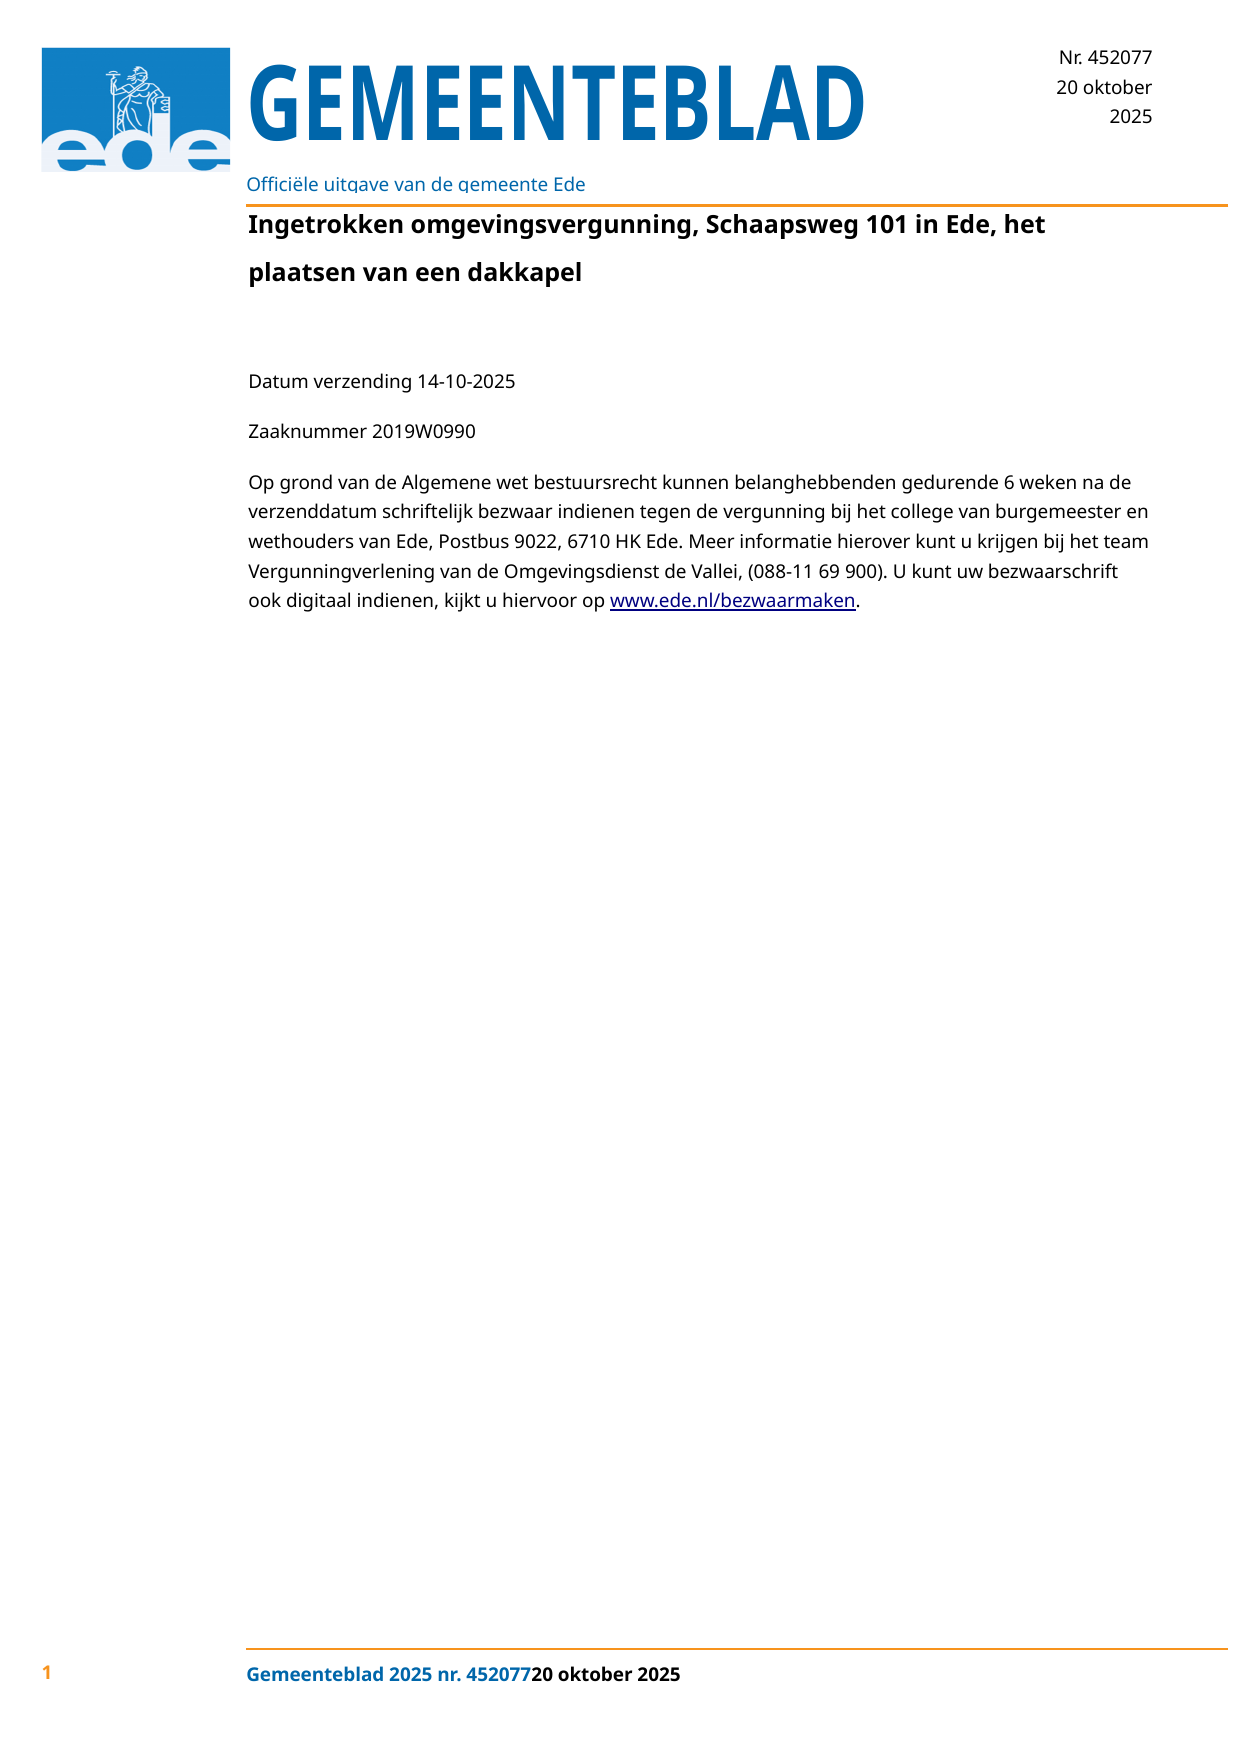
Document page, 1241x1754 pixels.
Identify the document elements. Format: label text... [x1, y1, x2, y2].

text Ingetrokken omgevingsvergunning, Schaapsweg 101 in Ede, het plaatsen van een dakkapel [248, 207, 1152, 288]
text Datum verzending 14-10-2025 [248, 368, 1152, 394]
text Op grond van de Algemene wet bestuursrecht kunnen belanghebbenden gedurende 6 weken na de verzenddatum schriftelijk bezwaar indienen tegen de vergunning bij het college van burgemeester en wethouders van Ede, Postbus 9022, 6710 HK Ede. Meer informatie hierover kunt u krijgen bij het team Vergunningverlening van de Omgevingsdienst de Vallei, (088-11 69 900). U kunt uw bezwaarschrift ook digitaal indienen, kijkt u hiervoor op www.ede.nl/bezwaarmaken. [248, 469, 1152, 613]
picture [41, 47, 231, 172]
text Zaaknummer 2019W0990 [248, 419, 1152, 444]
